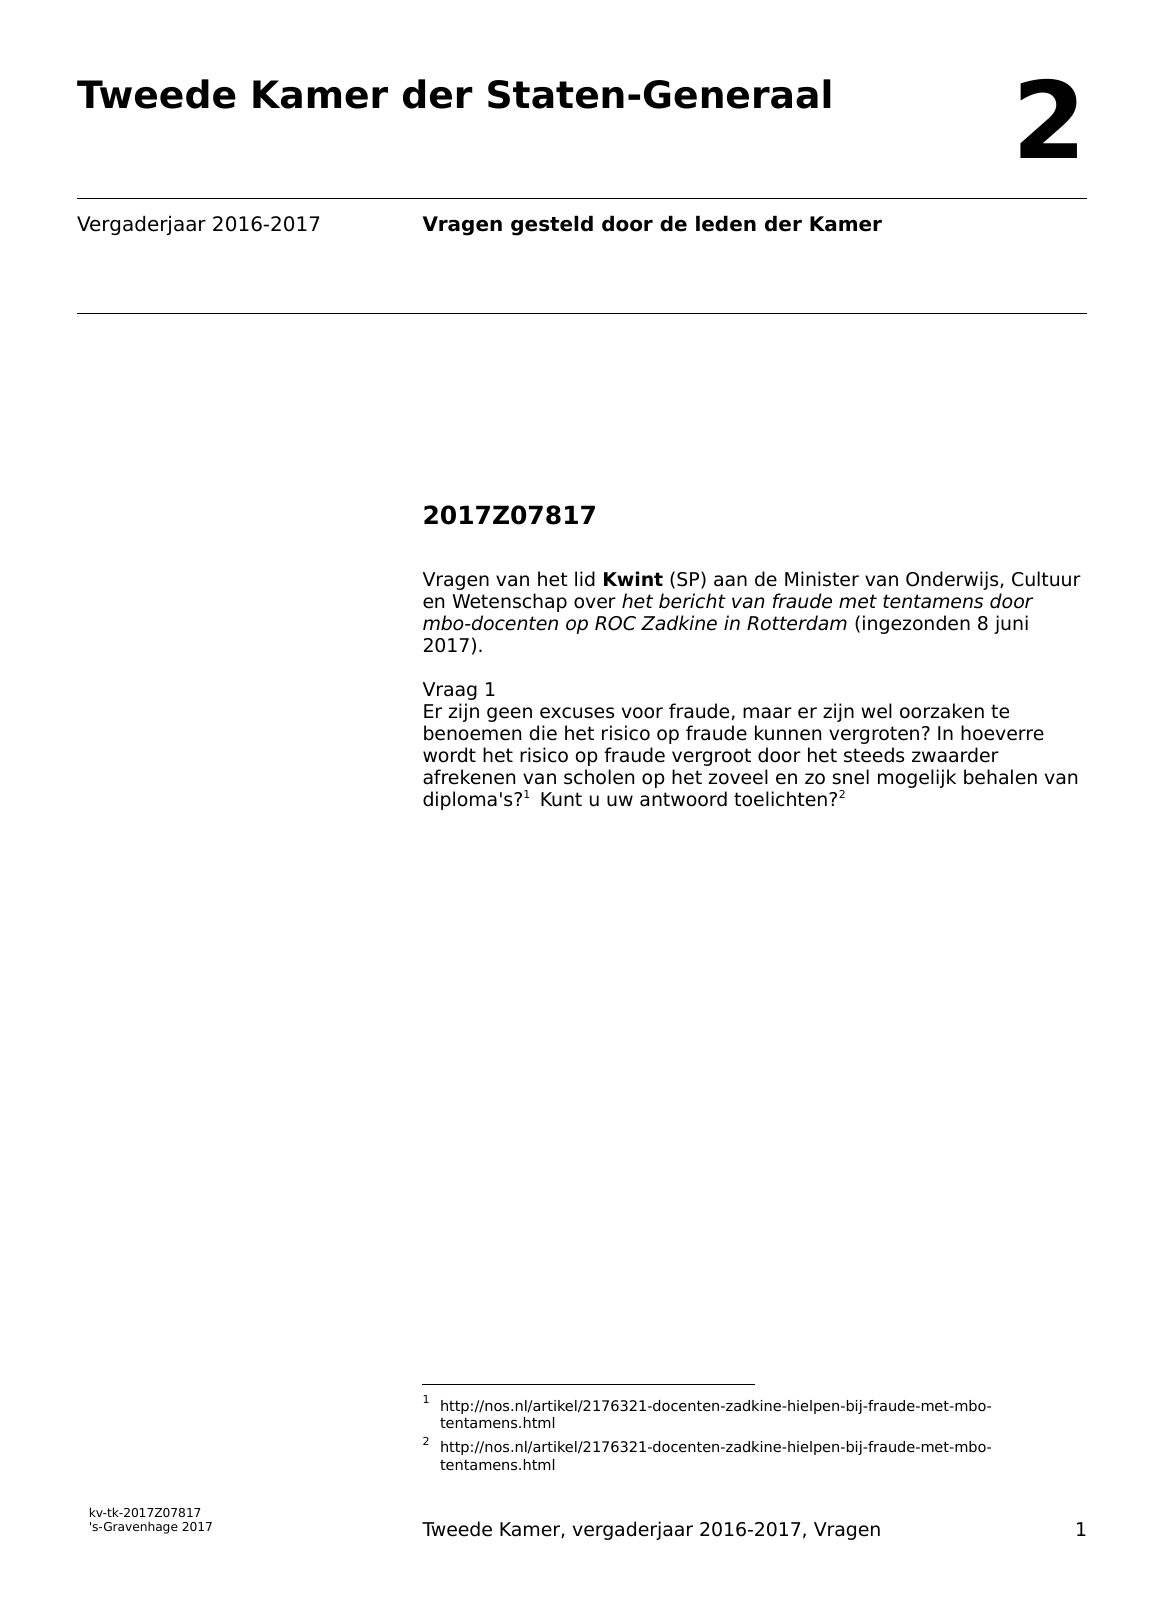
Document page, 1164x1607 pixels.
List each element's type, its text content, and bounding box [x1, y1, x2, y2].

table_header 2 [886, 59, 1087, 198]
table_cell Vergaderjaar 2016-2017 [77, 199, 422, 313]
text Er zijn geen excuses voor fraude, maar er zijn wel oorzaken te benoemen die het risico op fraude kunnen vergroten? In hoeverre wordt het risico op fraude vergroot door het steeds zwaarder afrekenen van scholen op het zoveel en zo snel mogelijk behalen van diploma's? Kunt u uw antwoord toelichten? [422, 701, 1087, 811]
text Vragen van het lid Kwint (SP) aan de Minister van Onderwijs, Cultuur en Wetenschap over het bericht van fraude met tentamens door mbo-docenten op ROC Zadkine in Rotterdam (ingezonden 8 juni 2017). [422, 569, 1087, 657]
text Vraag 1 [422, 679, 1087, 701]
table_header Tweede Kamer der Staten-Generaal [77, 59, 886, 198]
text http://nos.nl/artikel/2176321-docenten-zadkine-hielpen-bij-fraude-met-mbo-tentamens.html [422, 1393, 1087, 1432]
table_cell Vragen gesteld door de leden der Kamer [422, 199, 1087, 313]
text 2017Z07817 [422, 501, 1087, 531]
text http://nos.nl/artikel/2176321-docenten-zadkine-hielpen-bij-fraude-met-mbo-tentamens.html [422, 1435, 1087, 1474]
text 's-Gravenhage 2017 [88, 1520, 323, 1534]
text kv-tk-2017Z07817 [88, 1506, 323, 1520]
